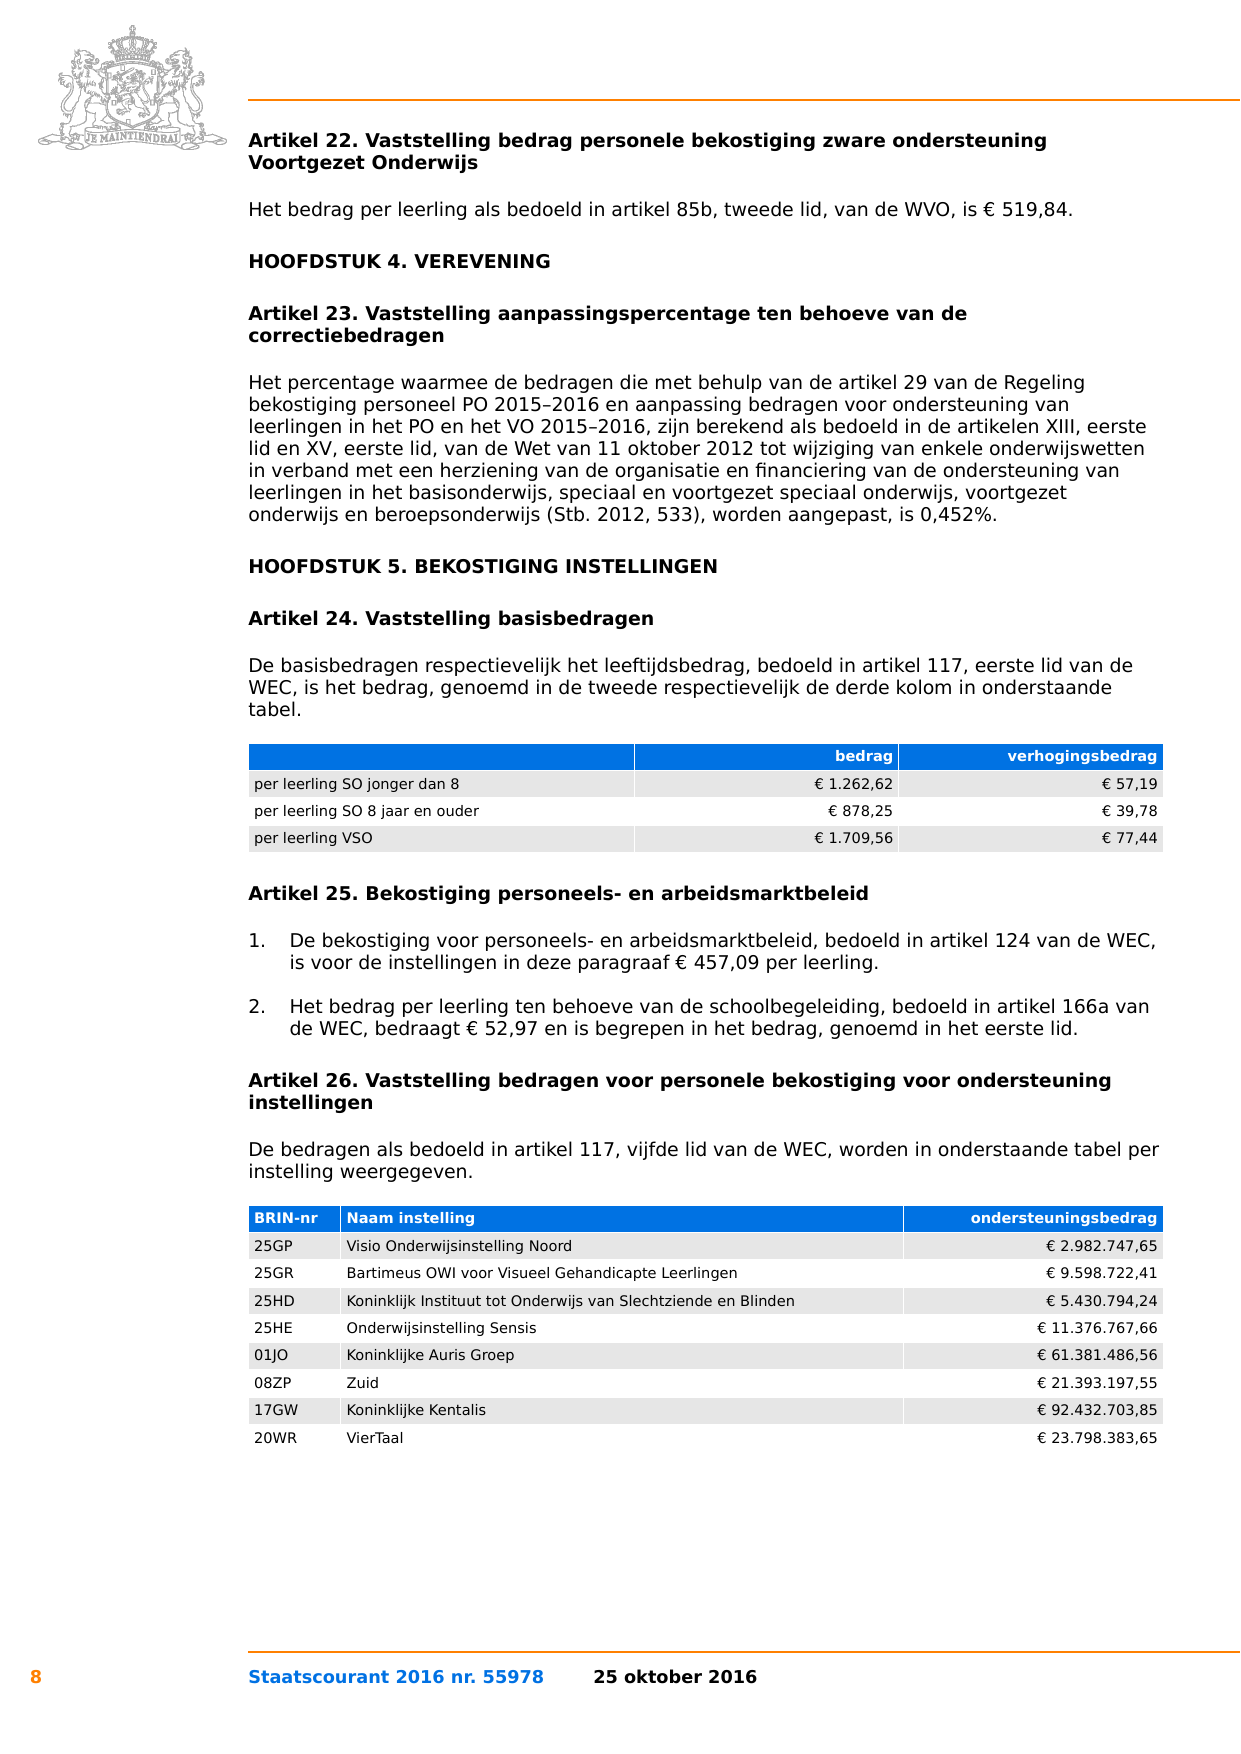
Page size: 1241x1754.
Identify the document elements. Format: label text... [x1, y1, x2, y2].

table_cell Visio Onderwijsinstelling Noord [341, 1233, 903, 1259]
table_cell € 92.432.703,85 [904, 1398, 1163, 1424]
table_cell € 1.262,62 [635, 771, 898, 797]
table_header bedrag [635, 744, 898, 770]
table_cell 08ZP [249, 1370, 340, 1396]
subtitle HOOFDSTUK 5. BEKOSTIGING INSTELLINGEN [248, 556, 1163, 578]
table_cell € 21.393.197,55 [904, 1370, 1163, 1396]
table_cell Onderwijsinstelling Sensis [341, 1315, 903, 1342]
table_cell € 61.381.486,56 [904, 1343, 1163, 1369]
table_cell € 878,25 [635, 798, 898, 824]
subtitle HOOFDSTUK 4. VEREVENING [248, 251, 1163, 273]
table_cell Bartimeus OWI voor Visueel Gehandicapte Leerlingen [341, 1260, 903, 1287]
table_cell per leerling SO jonger dan 8 [249, 771, 634, 797]
subtitle Artikel 26. Vaststelling bedragen voor personele bekostiging voor ondersteuning instellingen [248, 1070, 1163, 1114]
table_cell € 9.598.722,41 [904, 1260, 1163, 1287]
table_cell per leerling SO 8 jaar en ouder [249, 798, 634, 824]
table_cell Koninklijke Auris Groep [341, 1343, 903, 1369]
table_cell € 11.376.767,66 [904, 1315, 1163, 1342]
picture [38, 25, 227, 150]
table_cell 25GR [249, 1260, 340, 1287]
text 1. De bekostiging voor personeels- en arbeidsmarktbeleid, bedoeld in artikel 124 van de WEC, is voor de instellingen in deze paragraaf € 457,09 per leerling. [248, 930, 1163, 974]
text Het percentage waarmee de bedragen die met behulp van de artikel 29 van de Regeling bekostiging personeel PO 2015–2016 en aanpassing bedragen voor ondersteuning van leerlingen in het PO en het VO 2015–2016, zijn berekend als bedoeld in de artikelen XIII, eerste lid en XV, eerste lid, van de Wet van 11 oktober 2012 tot wijziging van enkele onderwijswetten in verband met een herziening van de organisatie en financiering van de ondersteuning van leerlingen in het basisonderwijs, speciaal en voortgezet speciaal onderwijs, voortgezet onderwijs en beroepsonderwijs (Stb. 2012, 533), worden aangepast, is 0,452%. [248, 372, 1163, 526]
text De basisbedragen respectievelijk het leeftijdsbedrag, bedoeld in artikel 117, eerste lid van de WEC, is het bedrag, genoemd in de tweede respectievelijk de derde kolom in onderstaande tabel. [248, 654, 1163, 721]
subtitle Artikel 22. Vaststelling bedrag personele bekostiging zware ondersteuning Voortgezet Onderwijs [248, 130, 1163, 174]
subtitle Artikel 23. Vaststelling aanpassingspercentage ten behoeve van de correctiebedragen [248, 303, 1163, 347]
table_header ondersteuningsbedrag [904, 1206, 1163, 1232]
table_cell VierTaal [341, 1425, 903, 1451]
text 2. Het bedrag per leerling ten behoeve van de schoolbegeleiding, bedoeld in artikel 166a van de WEC, bedraagt € 52,97 en is begrepen in het bedrag, genoemd in het eerste lid. [248, 996, 1163, 1040]
table_cell € 23.798.383,65 [904, 1425, 1163, 1451]
text De bedragen als bedoeld in artikel 117, vijfde lid van de WEC, worden in onderstaande tabel per instelling weergegeven. [248, 1139, 1163, 1183]
table_cell Koninklijk Instituut tot Onderwijs van Slechtziende en Blinden [341, 1288, 903, 1314]
table_cell € 39,78 [899, 798, 1163, 824]
table_cell Zuid [341, 1370, 903, 1396]
table_cell € 2.982.747,65 [904, 1233, 1163, 1259]
subtitle Artikel 25. Bekostiging personeels- en arbeidsmarktbeleid [248, 883, 1163, 905]
table_header Naam instelling [341, 1206, 903, 1232]
table_cell 25GP [249, 1233, 340, 1259]
table_header verhogingsbedrag [899, 744, 1163, 770]
table_cell 20WR [249, 1425, 340, 1451]
table_cell Koninklijke Kentalis [341, 1398, 903, 1424]
table_cell 01JO [249, 1343, 340, 1369]
subtitle Artikel 24. Vaststelling basisbedragen [248, 608, 1163, 629]
table_cell € 77,44 [899, 826, 1163, 852]
table_cell 25HE [249, 1315, 340, 1342]
table_cell € 1.709,56 [635, 826, 898, 852]
table_cell per leerling VSO [249, 826, 634, 852]
table_cell € 5.430.794,24 [904, 1288, 1163, 1314]
text Het bedrag per leerling als bedoeld in artikel 85b, tweede lid, van de WVO, is € 519,84. [248, 199, 1163, 221]
table_cell 17GW [249, 1398, 340, 1424]
table_cell € 57,19 [899, 771, 1163, 797]
table_header [249, 744, 634, 770]
table_header BRIN-nr [249, 1206, 340, 1232]
table_cell 25HD [249, 1288, 340, 1314]
